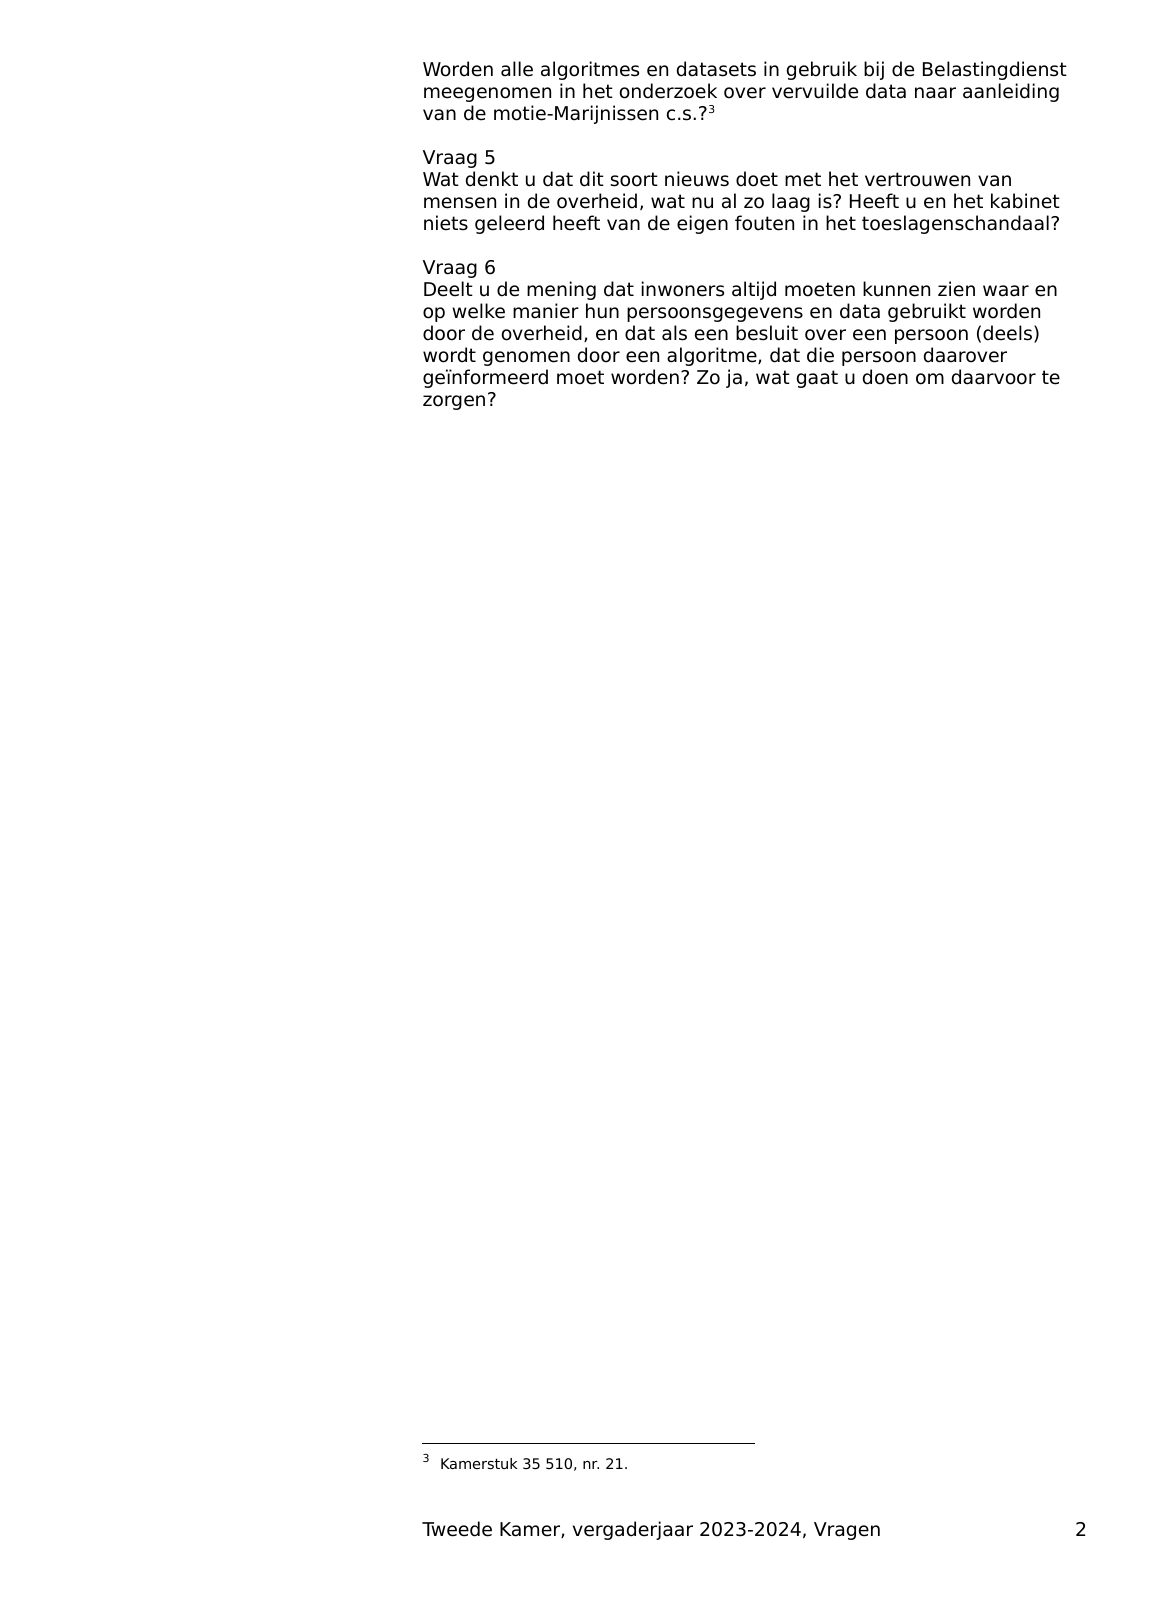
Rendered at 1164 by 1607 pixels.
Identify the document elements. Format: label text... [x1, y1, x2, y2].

text Vraag 5 [422, 147, 1087, 169]
text Worden alle algoritmes en datasets in gebruik bij de Belastingdienst meegenomen in het onderzoek over vervuilde data naar aanleiding van de motie-Marijnissen c.s.? [422, 59, 1087, 125]
text Vraag 6 [422, 257, 1087, 279]
text Wat denkt u dat dit soort nieuws doet met het vertrouwen van mensen in de overheid, wat nu al zo laag is? Heeft u en het kabinet niets geleerd heeft van de eigen fouten in het toeslagenschandaal? [422, 169, 1087, 235]
text Kamerstuk 35 510, nr. 21. [422, 1452, 1087, 1474]
text Deelt u de mening dat inwoners altijd moeten kunnen zien waar en op welke manier hun persoonsgegevens en data gebruikt worden door de overheid, en dat als een besluit over een persoon (deels) wordt genomen door een algoritme, dat die persoon daarover geïnformeerd moet worden? Zo ja, wat gaat u doen om daarvoor te zorgen? [422, 279, 1087, 411]
